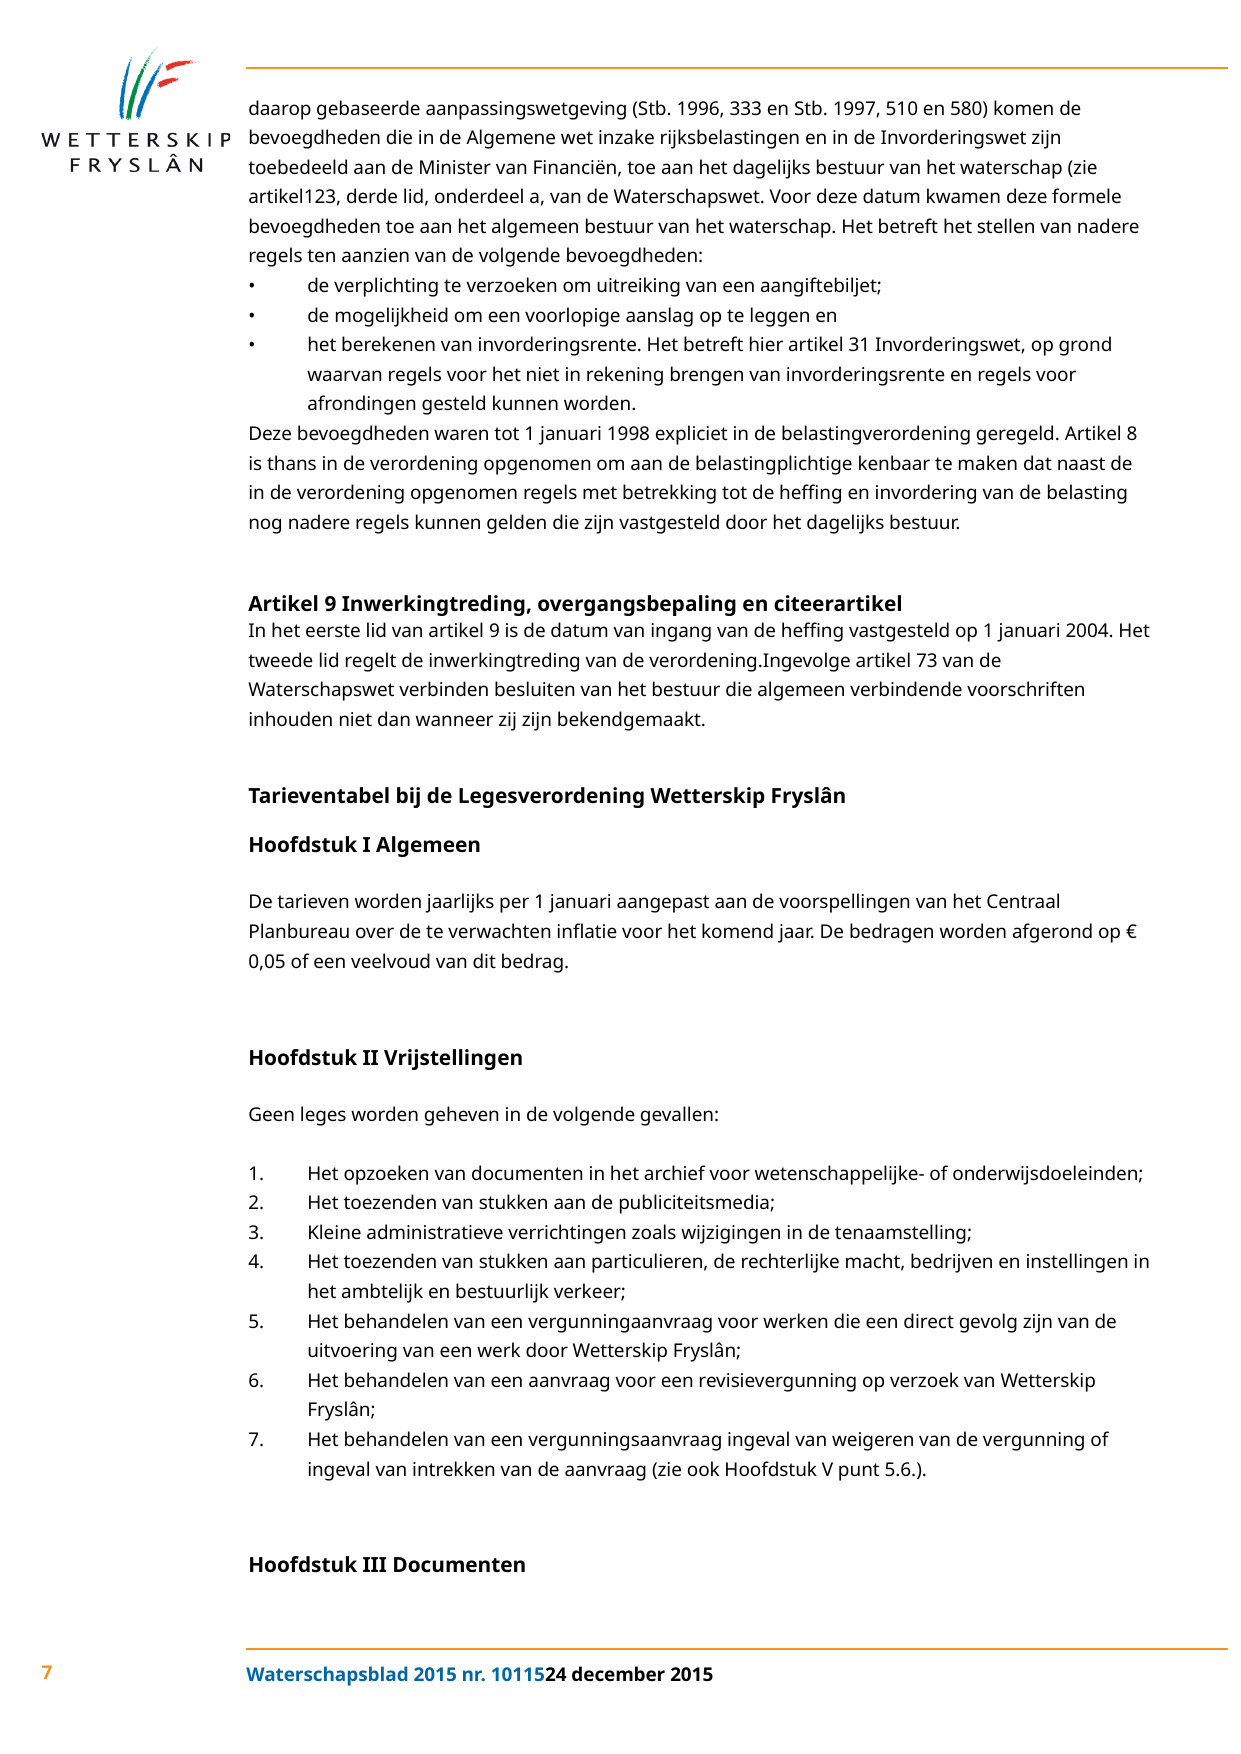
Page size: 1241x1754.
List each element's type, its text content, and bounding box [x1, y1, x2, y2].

list Het behandelen van een vergunningsaanvraag ingeval van weigeren van de vergunning of ingeval van intrekken van de aanvraag (zie ook Hoofdstuk V punt 5.6.). [248, 1426, 1152, 1481]
list Het behandelen van een vergunningaanvraag voor werken die een direct gevolg zijn van de uitvoering van een werk door Wetterskip Fryslân; [248, 1308, 1152, 1363]
list Het toezenden van stukken aan de publiciteitsmedia; [248, 1189, 1152, 1215]
list Het opzoeken van documenten in het archief voor wetenschappelijke- of onderwijsdoeleinden; [248, 1160, 1152, 1186]
list het berekenen van invorderingsrente. Het betreft hier artikel 31 Invorderingswet, op grond waarvan regels voor het niet in rekening brengen van invorderingsrente en regels voor afrondingen gesteld kunnen worden. [248, 331, 1152, 416]
list Het behandelen van een aanvraag voor een revisievergunning op verzoek van Wetterskip Fryslân; [248, 1367, 1152, 1422]
list Kleine administratieve verrichtingen zoals wijzigingen in de tenaamstelling; [248, 1219, 1152, 1245]
text Deze bevoegdheden waren tot 1 januari 1998 expliciet in de belastingverordening geregeld. Artikel 8 is thans in de verordening opgenomen om aan de belastingplichtige kenbaar te maken dat naast de in de verordening opgenomen regels met betrekking tot de heffing en invordering van de belasting nog nadere regels kunnen gelden die zijn vastgesteld door het dagelijks bestuur. [248, 420, 1152, 535]
text De tarieven worden jaarlijks per 1 januari aangepast aan de voorspellingen van het Centraal Planbureau over de te verwachten inflatie voor het komend jaar. De bedragen worden afgerond op € 0,05 of een veelvoud van dit bedrag. [248, 889, 1152, 973]
text Tarieventabel bij de Legesverordening Wetterskip Fryslân [248, 781, 1152, 810]
text Hoofdstuk I Algemeen [248, 831, 1152, 859]
picture [41, 47, 231, 172]
list de mogelijkheid om een voorlopige aanslag op te leggen en [248, 302, 1152, 328]
text Hoofdstuk II Vrijstellingen [248, 1043, 1152, 1071]
text Hoofdstuk III Documenten [248, 1551, 1152, 1579]
text Artikel 9 Inwerkingtreding, overgangsbepaling en citeerartikel [248, 589, 1152, 617]
text daarop gebaseerde aanpassingswetgeving (Stb. 1996, 333 en Stb. 1997, 510 en 580) komen de bevoegdheden die in de Algemene wet inzake rijksbelastingen en in de Invorderingswet zijn toebedeeld aan de Minister van Financiën, toe aan het dagelijks bestuur van het waterschap (zie artikel123, derde lid, onderdeel a, van de Waterschapswet. Voor deze datum kwamen deze formele bevoegdheden toe aan het algemeen bestuur van het waterschap. Het betreft het stellen van nadere regels ten aanzien van de volgende bevoegdheden: [248, 95, 1152, 268]
text Geen leges worden geheven in de volgende gevallen: [248, 1101, 1152, 1126]
list de verplichting te verzoeken om uitreiking van een aangiftebiljet; [248, 272, 1152, 298]
text In het eerste lid van artikel 9 is de datum van ingang van de heffing vastgesteld op 1 januari 2004. Het tweede lid regelt de inwerkingtreding van de verordening.Ingevolge artikel 73 van de Waterschapswet verbinden besluiten van het bestuur die algemeen verbindende voorschriften inhouden niet dan wanneer zij zijn bekendgemaakt. [248, 617, 1152, 732]
list Het toezenden van stukken aan particulieren, de rechterlijke macht, bedrijven en instellingen in het ambtelijk en bestuurlijk verkeer; [248, 1249, 1152, 1304]
